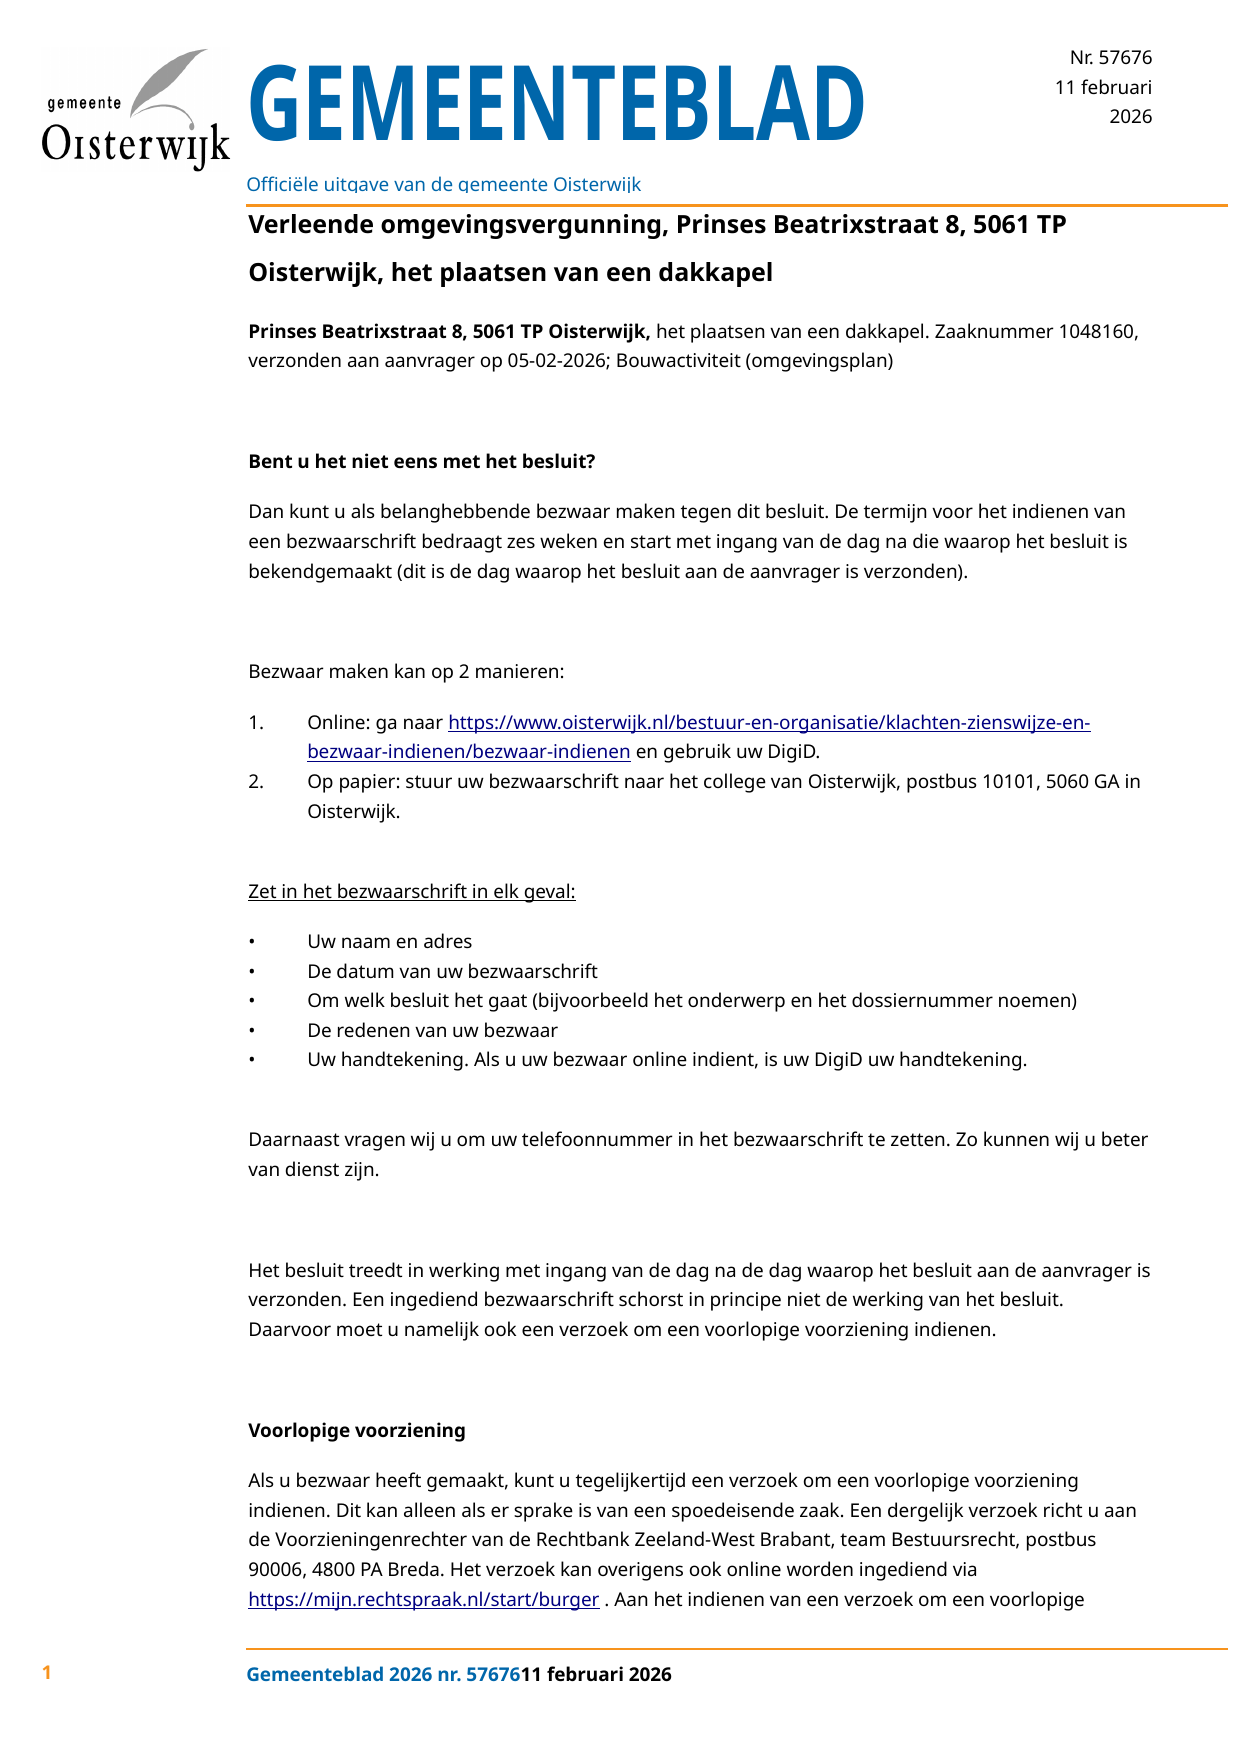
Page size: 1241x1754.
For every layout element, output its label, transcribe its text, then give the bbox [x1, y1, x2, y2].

text Dan kunt u als belanghebbende bezwaar maken tegen dit besluit. De termijn voor het indienen van een bezwaarschrift bedraagt zes weken en start met ingang van de dag na die waarop het besluit is bekendgemaakt (dit is de dag waarop het besluit aan de aanvrager is verzonden). [248, 499, 1152, 584]
list Op papier: stuur uw bezwaarschrift naar het college van Oisterwijk, postbus 10101, 5060 GA in Oisterwijk. [248, 768, 1152, 824]
text Prinses Beatrixstraat 8, 5061 TP Oisterwijk, het plaatsen van een dakkapel. Zaaknummer 1048160, verzonden aan aanvrager op 05-02-2026; Bouwactiviteit (omgevingsplan) [248, 318, 1152, 373]
text Bent u het niet eens met het besluit? [248, 448, 1152, 474]
text Het besluit treedt in werking met ingang van de dag na de dag waarop het besluit aan de aanvrager is verzonden. Een ingediend bezwaarschrift schorst in principe niet de werking van het besluit. Daarvoor moet u namelijk ook een verzoek om een voorlopige voorziening indienen. [248, 1257, 1152, 1342]
text Verleende omgevingsvergunning, Prinses Beatrixstraat 8, 5061 TP Oisterwijk, het plaatsen van een dakkapel [248, 207, 1152, 288]
list Om welk besluit het gaat (bijvoorbeeld het onderwerp en het dossiernummer noemen) [248, 987, 1152, 1013]
list De redenen van uw bezwaar [248, 1017, 1152, 1043]
text Als u bezwaar heeft gemaakt, kunt u tegelijkertijd een verzoek om een voorlopige voorziening indienen. Dit kan alleen als er sprake is van een spoedeisende zaak. Een dergelijk verzoek richt u aan de Voorzieningenrechter van de Rechtbank Zeeland-West Brabant, team Bestuursrecht, postbus 90006, 4800 PA Breda. Het verzoek kan overigens ook online worden ingediend via https://mijn.rechtspraak.nl/start/burger . Aan het indienen van een verzoek om een voorlopige [248, 1467, 1152, 1612]
list Uw handtekening. Als u uw bezwaar online indient, is uw DigiD uw handtekening. [248, 1047, 1152, 1072]
list Online: ga naar https://www.oisterwijk.nl/bestuur-en-organisatie/klachten-zienswijze-en-bezwaar-indienen/bezwaar-indienen en gebruik uw DigiD. [248, 709, 1152, 764]
list De datum van uw bezwaarschrift [248, 958, 1152, 984]
text Voorlopige voorziening [248, 1417, 1152, 1443]
text Bezwaar maken kan op 2 manieren: [248, 659, 1152, 684]
list Uw naam en adres [248, 928, 1152, 954]
text Daarnaast vragen wij u om uw telefoonnummer in het bezwaarschrift te zetten. Zo kunnen wij u beter van dienst zijn. [248, 1127, 1152, 1182]
text Zet in het bezwaarschrift in elk geval: [248, 878, 1152, 904]
picture [41, 47, 231, 172]
